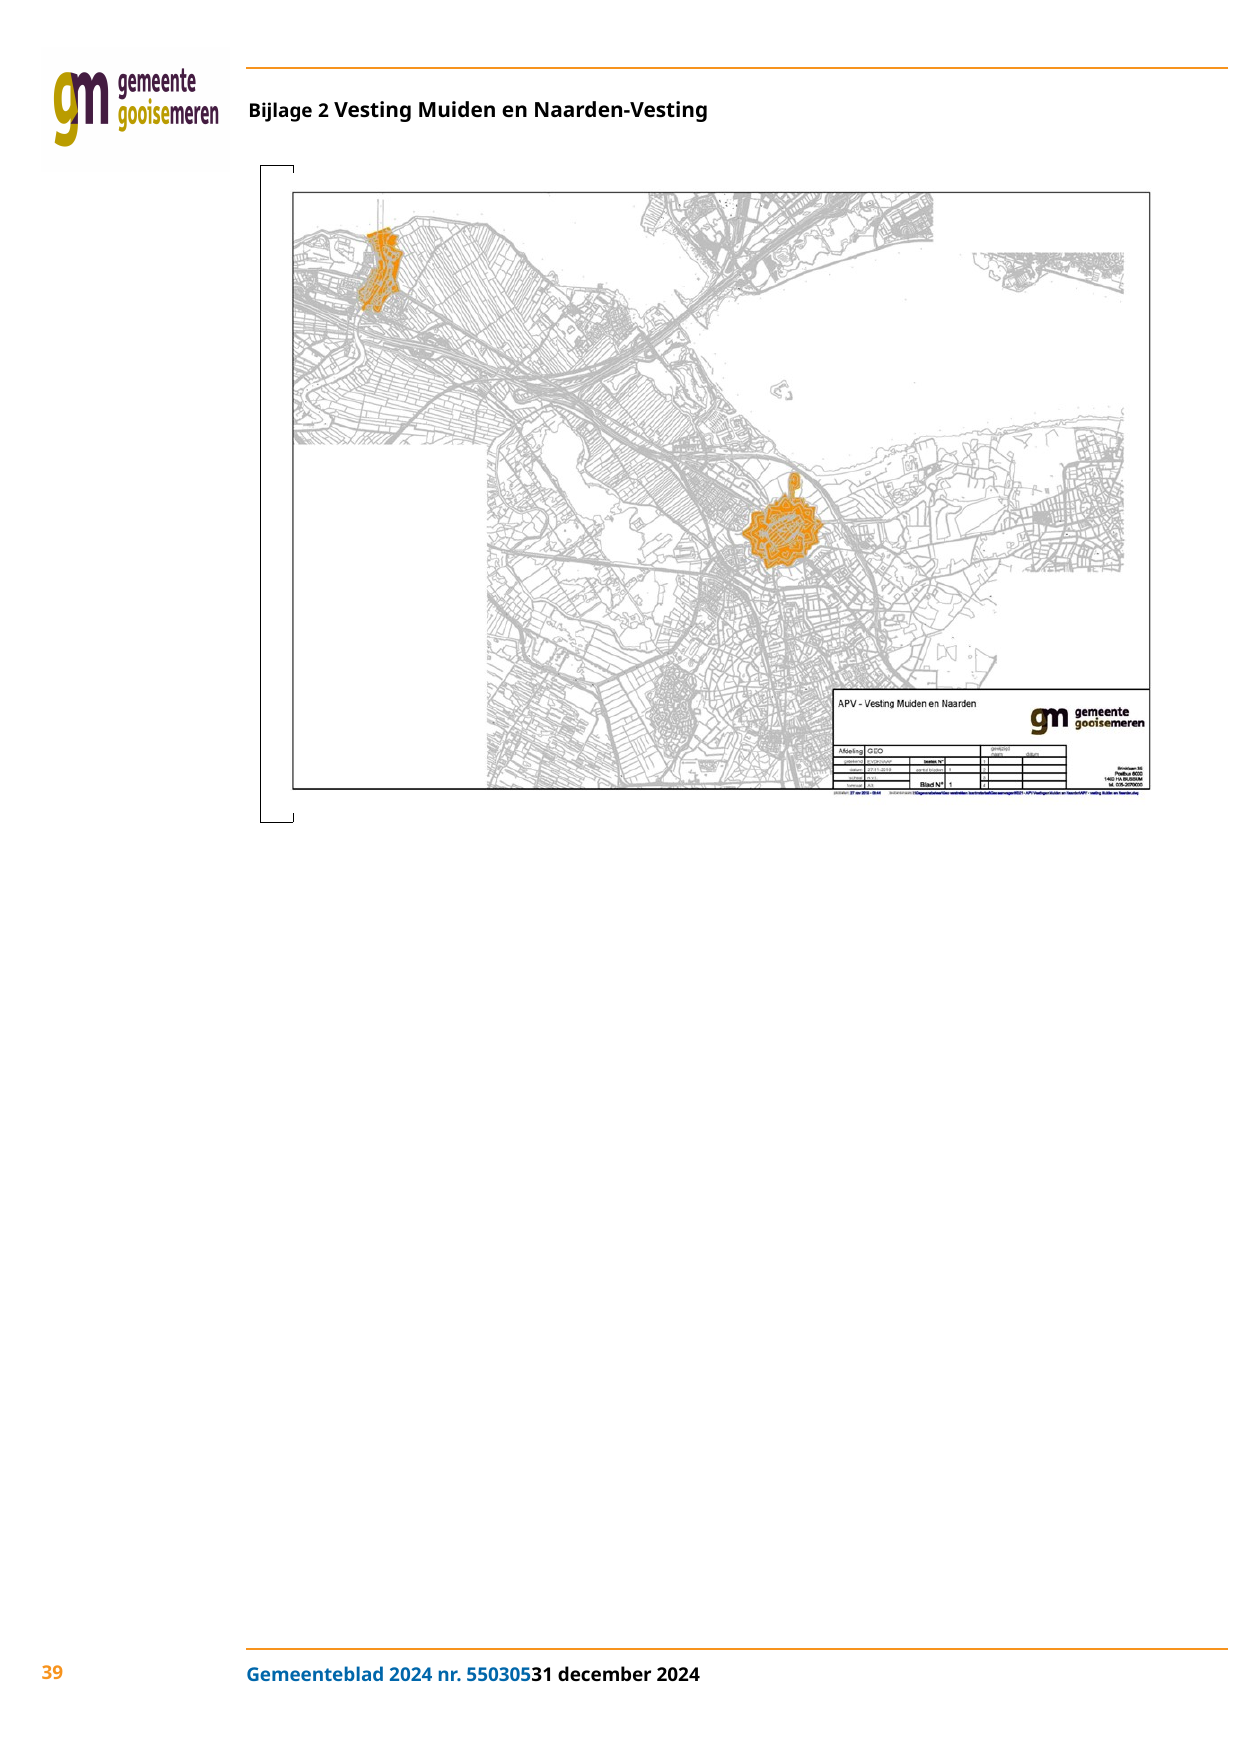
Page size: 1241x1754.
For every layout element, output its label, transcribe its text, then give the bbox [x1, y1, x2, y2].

text Bijlage 2 Vesting Muiden en Naarden-Vesting [248, 95, 1152, 123]
picture [268, 173, 1173, 813]
picture [41, 47, 231, 172]
